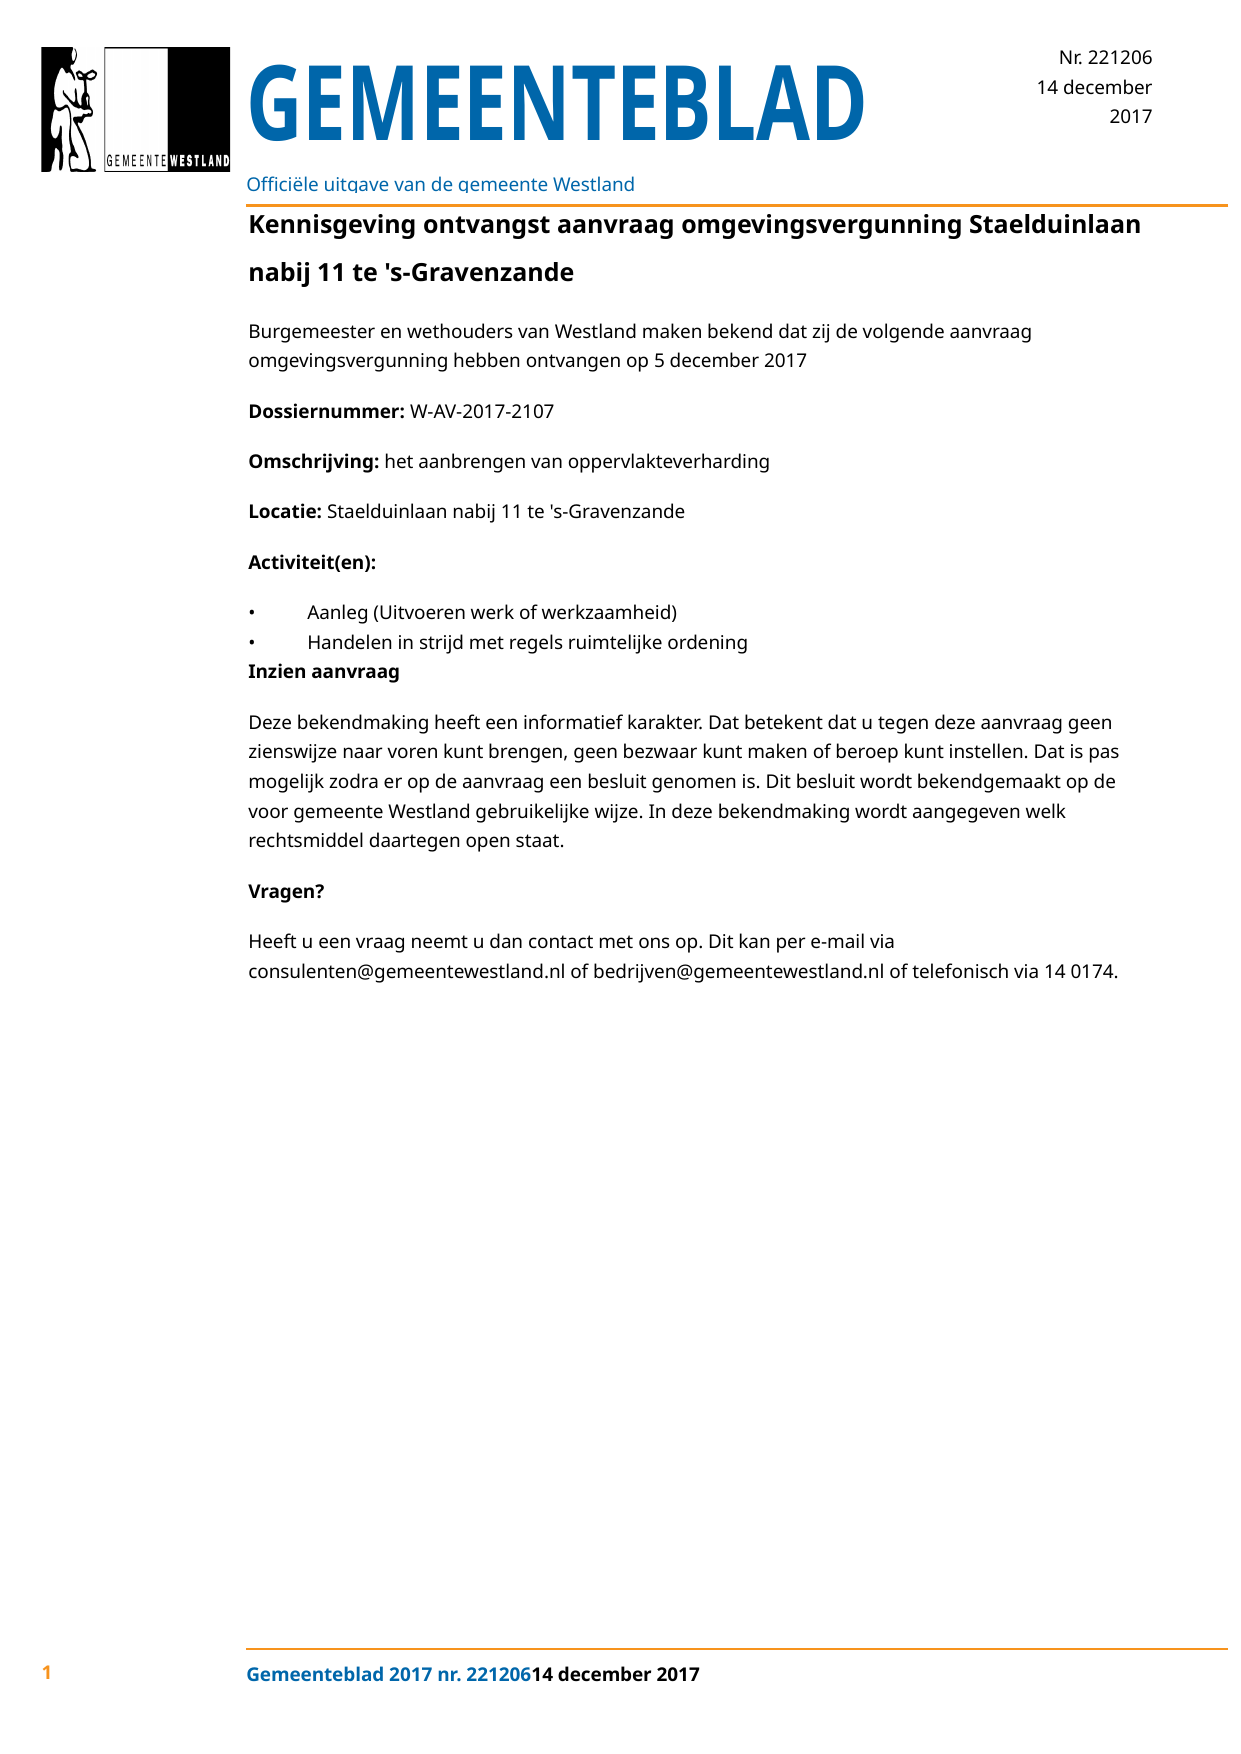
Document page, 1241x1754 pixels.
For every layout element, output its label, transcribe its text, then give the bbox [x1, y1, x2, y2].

text Burgemeester en wethouders van Westland maken bekend dat zij de volgende aanvraag omgevingsvergunning hebben ontvangen op 5 december 2017 [248, 318, 1152, 373]
text Heeft u een vraag neemt u dan contact met ons op. Dit kan per e-mail via consulenten@gemeentewestland.nl of bedrijven@gemeentewestland.nl of telefonisch via 14 0174. [248, 928, 1152, 984]
text Vragen? [248, 878, 1152, 904]
list Handelen in strijd met regels ruimtelijke ordening [248, 629, 1152, 655]
text Inzien aanvraag [248, 659, 1152, 684]
text Kennisgeving ontvangst aanvraag omgevingsvergunning Staelduinlaan nabij 11 te 's-Gravenzande [248, 207, 1152, 288]
text Activiteit(en): [248, 549, 1152, 575]
text Locatie: Staelduinlaan nabij 11 te 's-Gravenzande [248, 499, 1152, 524]
text Deze bekendmaking heeft een informatief karakter. Dat betekent dat u tegen deze aanvraag geen zienswijze naar voren kunt brengen, geen bezwaar kunt maken of beroep kunt instellen. Dat is pas mogelijk zodra er op de aanvraag een besluit genomen is. Dit besluit wordt bekendgemaakt op de voor gemeente Westland gebruikelijke wijze. In deze bekendmaking wordt aangegeven welk rechtsmiddel daartegen open staat. [248, 709, 1152, 853]
text Omschrijving: het aanbrengen van oppervlakteverharding [248, 448, 1152, 474]
list Aanleg (Uitvoeren werk of werkzaamheid) [248, 599, 1152, 625]
text Dossiernummer: W-AV-2017-2107 [248, 398, 1152, 424]
picture [41, 47, 231, 172]
